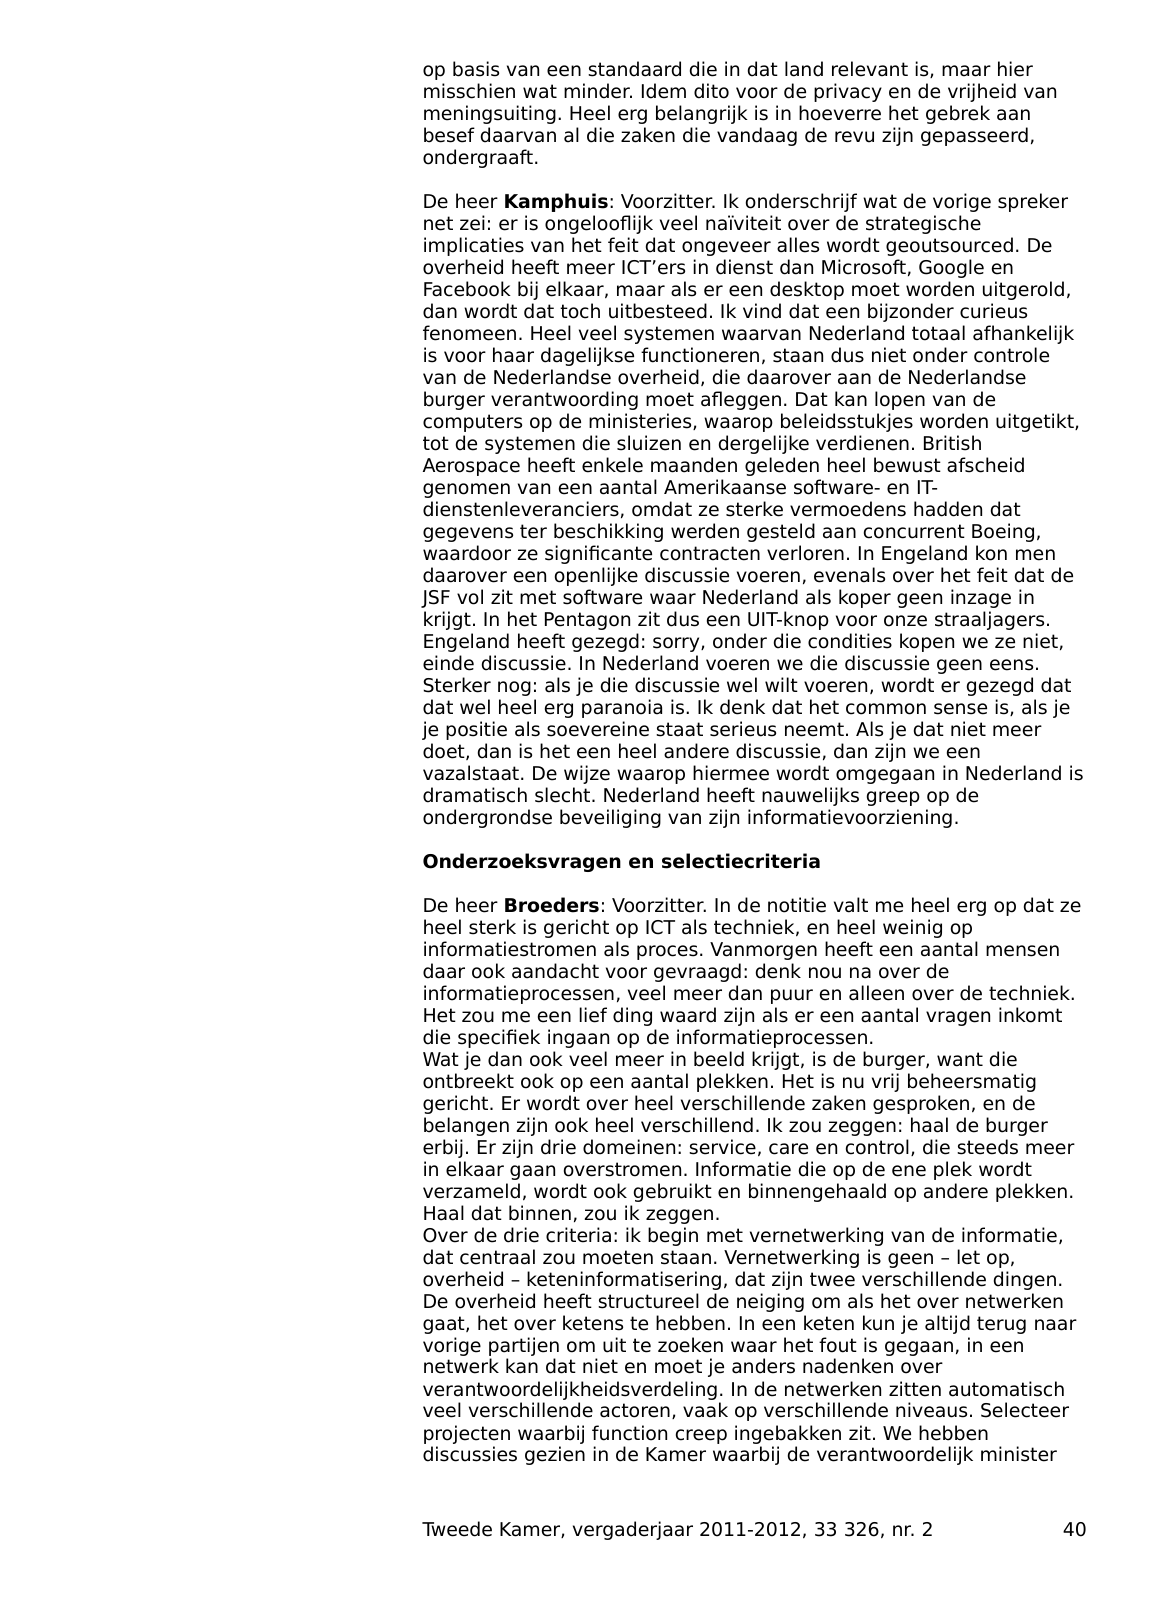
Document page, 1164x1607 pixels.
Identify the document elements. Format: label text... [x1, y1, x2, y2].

text Wat je dan ook veel meer in beeld krijgt, is de burger, want die ontbreekt ook op een aantal plekken. Het is nu vrij beheersmatig gericht. Er wordt over heel verschillende zaken gesproken, en de belangen zijn ook heel verschillend. Ik zou zeggen: haal de burger erbij. Er zijn drie domeinen: service, care en control, die steeds meer in elkaar gaan overstromen. Informatie die op de ene plek wordt verzameld, wordt ook gebruikt en binnengehaald op andere plekken. Haal dat binnen, zou ik zeggen. [422, 1049, 1087, 1224]
subtitle Onderzoeksvragen en selectiecriteria [422, 851, 1087, 873]
text De heer Broeders: Voorzitter. In de notitie valt me heel erg op dat ze heel sterk is gericht op ICT als techniek, en heel weinig op informatiestromen als proces. Vanmorgen heeft een aantal mensen daar ook aandacht voor gevraagd: denk nou na over de informatieprocessen, veel meer dan puur en alleen over de techniek. Het zou me een lief ding waard zijn als er een aantal vragen inkomt die specifiek ingaan op de informatieprocessen. [422, 895, 1087, 1049]
text De heer Kamphuis: Voorzitter. Ik onderschrijf wat de vorige spreker net zei: er is ongelooflijk veel naïviteit over de strategische implicaties van het feit dat ongeveer alles wordt geoutsourced. De overheid heeft meer ICT’ers in dienst dan Microsoft, Google en Facebook bij elkaar, maar als er een desktop moet worden uitgerold, dan wordt dat toch uitbesteed. Ik vind dat een bijzonder curieus fenomeen. Heel veel systemen waarvan Nederland totaal afhankelijk is voor haar dagelijkse functioneren, staan dus niet onder controle van de Nederlandse overheid, die daarover aan de Nederlandse burger verantwoording moet afleggen. Dat kan lopen van de computers op de ministeries, waarop beleidsstukjes worden uitgetikt, tot de systemen die sluizen en dergelijke verdienen. British Aerospace heeft enkele maanden geleden heel bewust afscheid genomen van een aantal Amerikaanse software- en IT-dienstenleveranciers, omdat ze sterke vermoedens hadden dat gegevens ter beschikking werden gesteld aan concurrent Boeing, waardoor ze significante contracten verloren. In Engeland kon men daarover een openlijke discussie voeren, evenals over het feit dat de JSF vol zit met software waar Nederland als koper geen inzage in krijgt. In het Pentagon zit dus een UIT-knop voor onze straaljagers. Engeland heeft gezegd: sorry, onder die condities kopen we ze niet, einde discussie. In Nederland voeren we die discussie geen eens. Sterker nog: als je die discussie wel wilt voeren, wordt er gezegd dat dat wel heel erg paranoia is. Ik denk dat het common sense is, als je je positie als soevereine staat serieus neemt. Als je dat niet meer doet, dan is het een heel andere discussie, dan zijn we een vazalstaat. De wijze waarop hiermee wordt omgegaan in Nederland is dramatisch slecht. Nederland heeft nauwelijks greep op de ondergrondse beveiliging van zijn informatievoorziening. [422, 191, 1087, 828]
text op basis van een standaard die in dat land relevant is, maar hier misschien wat minder. Idem dito voor de privacy en de vrijheid van meningsuiting. Heel erg belangrijk is in hoeverre het gebrek aan besef daarvan al die zaken die vandaag de revu zijn gepasseerd, ondergraaft. [422, 59, 1087, 169]
text Over de drie criteria: ik begin met vernetwerking van de informatie, dat centraal zou moeten staan. Vernetwerking is geen – let op, overheid – keteninformatisering, dat zijn twee verschillende dingen. De overheid heeft structureel de neiging om als het over netwerken gaat, het over ketens te hebben. In een keten kun je altijd terug naar vorige partijen om uit te zoeken waar het fout is gegaan, in een netwerk kan dat niet en moet je anders nadenken over verantwoordelijkheidsverdeling. In de netwerken zitten automatisch veel verschillende actoren, vaak op verschillende niveaus. Selecteer projecten waarbij function creep ingebakken zit. We hebben discussies gezien in de Kamer waarbij de verantwoordelijk minister [422, 1224, 1087, 1466]
